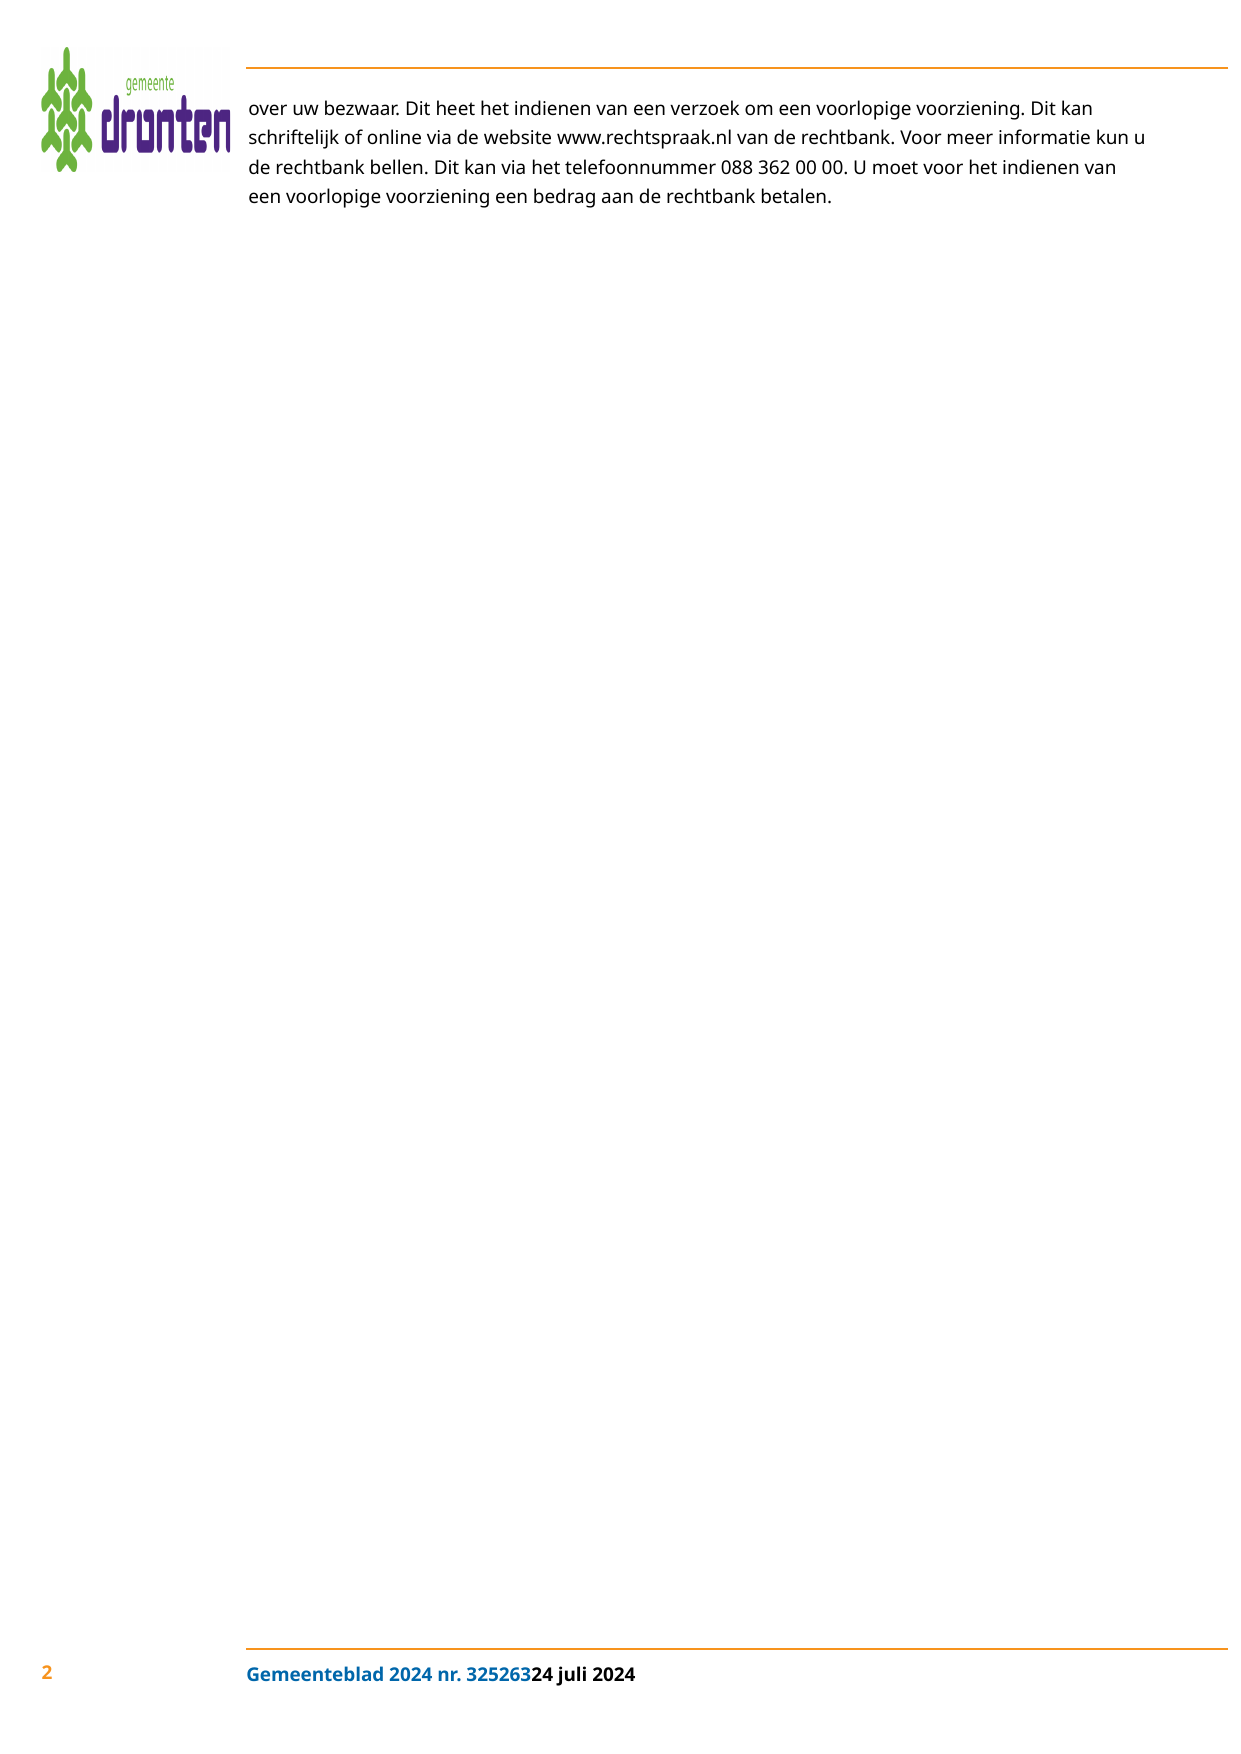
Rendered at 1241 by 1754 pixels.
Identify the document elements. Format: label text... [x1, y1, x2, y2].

text over uw bezwaar. Dit heet het indienen van een verzoek om een voorlopige voorziening. Dit kan schriftelijk of online via de website www.rechtspraak.nl van de rechtbank. Voor meer informatie kun u de rechtbank bellen. Dit kan via het telefoonnummer 088 362 00 00. U moet voor het indienen van een voorlopige voorziening een bedrag aan de rechtbank betalen. [248, 95, 1152, 209]
picture [41, 47, 231, 172]
